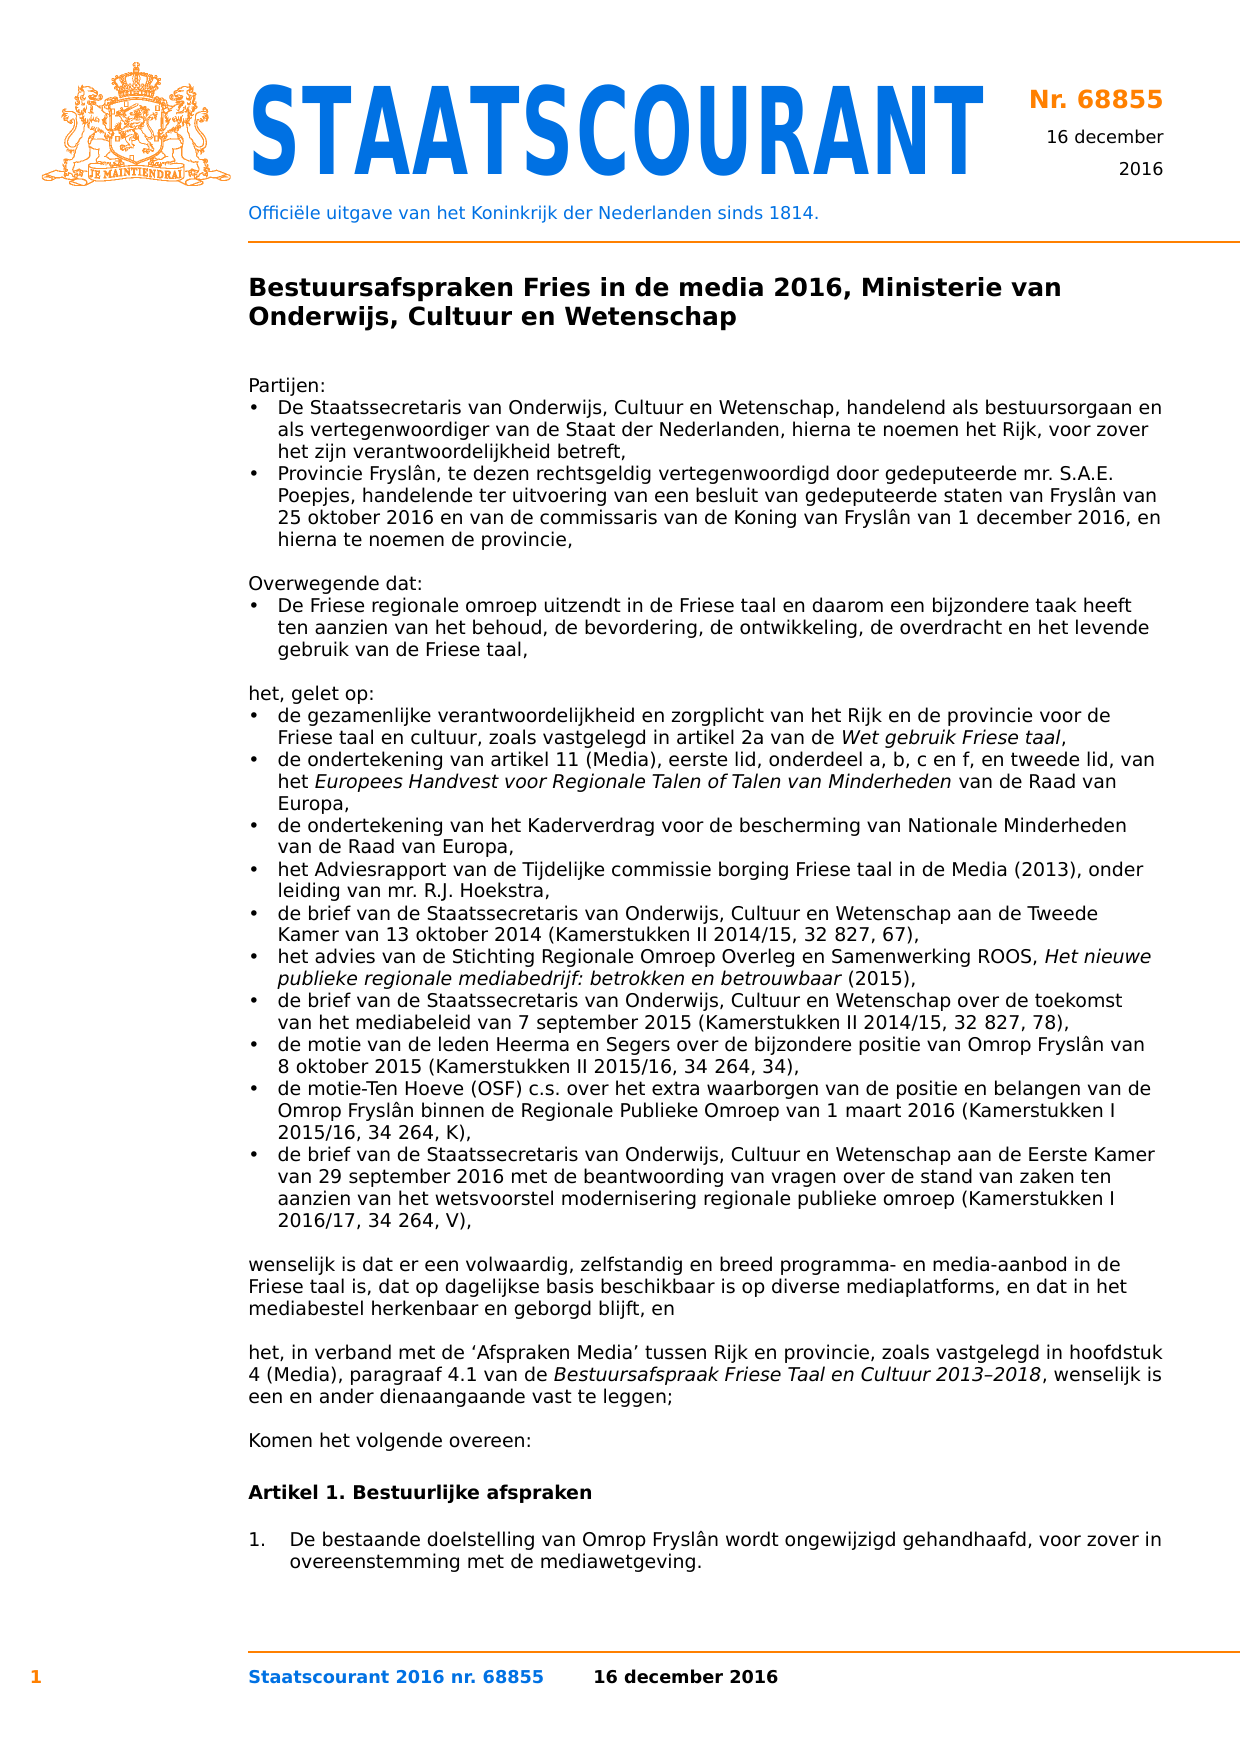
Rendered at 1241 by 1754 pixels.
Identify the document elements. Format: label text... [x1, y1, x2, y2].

picture [41, 62, 231, 186]
table_cell 16 december [998, 121, 1240, 153]
table_header [25, 62, 248, 241]
text • de brief van de Staatssecretaris van Onderwijs, Cultuur en Wetenschap aan de Tweede Kamer van 13 oktober 2014 (Kamerstukken II 2014/15, 32 827, 67), [248, 902, 1163, 946]
text het, gelet op: [248, 683, 1163, 704]
subtitle Bestuursafspraken Fries in de media 2016, Ministerie van Onderwijs, Cultuur en Wetenschap [248, 273, 1163, 331]
table_cell Officiële uitgave van het Koninkrijk der Nederlanden sinds 1814. [248, 203, 1240, 241]
text • het Adviesrapport van de Tijdelijke commissie borging Friese taal in de Media (2013), onder leiding van mr. R.J. Hoekstra, [248, 858, 1163, 902]
text • de ondertekening van het Kaderverdrag voor de bescherming van Nationale Minderheden van de Raad van Europa, [248, 814, 1163, 858]
text • De Staatssecretaris van Onderwijs, Cultuur en Wetenschap, handelend als bestuursorgaan en als vertegenwoordiger van de Staat der Nederlanden, hierna te noemen het Rijk, voor zover het zijn verantwoordelijkheid betreft, [248, 397, 1163, 463]
subtitle Artikel 1. Bestuurlijke afspraken [248, 1482, 1163, 1503]
text het, in verband met de ‘Afspraken Media’ tussen Rijk en provincie, zoals vastgelegd in hoofdstuk 4 (Media), paragraaf 4.1 van de Bestuursafspraak Friese Taal en Cultuur 2013–2018, wenselijk is een en ander dienaangaande vast te leggen; [248, 1342, 1163, 1408]
text Partijen: [248, 375, 1163, 397]
text wenselijk is dat er een volwaardig, zelfstandig en breed programma- en media-aanbod in de Friese taal is, dat op dagelijkse basis beschikbaar is op diverse mediaplatforms, en dat in het mediabestel herkenbaar en geborgd blijft, en [248, 1254, 1163, 1320]
text • Provincie Fryslân, te dezen rechtsgeldig vertegenwoordigd door gedeputeerde mr. S.A.E. Poepjes, handelende ter uitvoering van een besluit van gedeputeerde staten van Fryslân van 25 oktober 2016 en van de commissaris van de Koning van Fryslân van 1 december 2016, en hierna te noemen de provincie, [248, 463, 1163, 551]
text Komen het volgende overeen: [248, 1429, 1163, 1452]
text • de ondertekening van artikel 11 (Media), eerste lid, onderdeel a, b, c en f, en tweede lid, van het Europees Handvest voor Regionale Talen of Talen van Minderheden van de Raad van Europa, [248, 748, 1163, 814]
text • de motie van de leden Heerma en Segers over de bijzondere positie van Omrop Fryslân van 8 oktober 2015 (Kamerstukken II 2015/16, 34 264, 34), [248, 1034, 1163, 1078]
text Overwegende dat: [248, 573, 1163, 595]
table_header Nr. 68855 [998, 62, 1240, 121]
text • de brief van de Staatssecretaris van Onderwijs, Cultuur en Wetenschap aan de Eerste Kamer van 29 september 2016 met de beantwoording van vragen over de stand van zaken ten aanzien van het wetsvoorstel modernisering regionale publieke omroep (Kamerstukken I 2016/17, 34 264, V), [248, 1144, 1163, 1232]
table_header STAATSCOURANT [248, 62, 998, 203]
text • de motie-Ten Hoeve (OSF) c.s. over het extra waarborgen van de positie en belangen van de Omrop Fryslân binnen de Regionale Publieke Omroep van 1 maart 2016 (Kamerstukken I 2015/16, 34 264, K), [248, 1078, 1163, 1144]
text • de brief van de Staatssecretaris van Onderwijs, Cultuur en Wetenschap over de toekomst van het mediabeleid van 7 september 2015 (Kamerstukken II 2014/15, 32 827, 78), [248, 990, 1163, 1034]
text • de gezamenlijke verantwoordelijkheid en zorgplicht van het Rijk en de provincie voor de Friese taal en cultuur, zoals vastgelegd in artikel 2a van de Wet gebruik Friese taal, [248, 704, 1163, 748]
table_cell 2016 [998, 153, 1240, 203]
text • De Friese regionale omroep uitzendt in de Friese taal en daarom een bijzondere taak heeft ten aanzien van het behoud, de bevordering, de ontwikkeling, de overdracht en het levende gebruik van de Friese taal, [248, 595, 1163, 661]
text • het advies van de Stichting Regionale Omroep Overleg en Samenwerking ROOS, Het nieuwe publieke regionale mediabedrijf: betrokken en betrouwbaar (2015), [248, 946, 1163, 990]
text 1. De bestaande doelstelling van Omrop Fryslân wordt ongewijzigd gehandhaafd, voor zover in overeenstemming met de mediawetgeving. [248, 1528, 1163, 1572]
